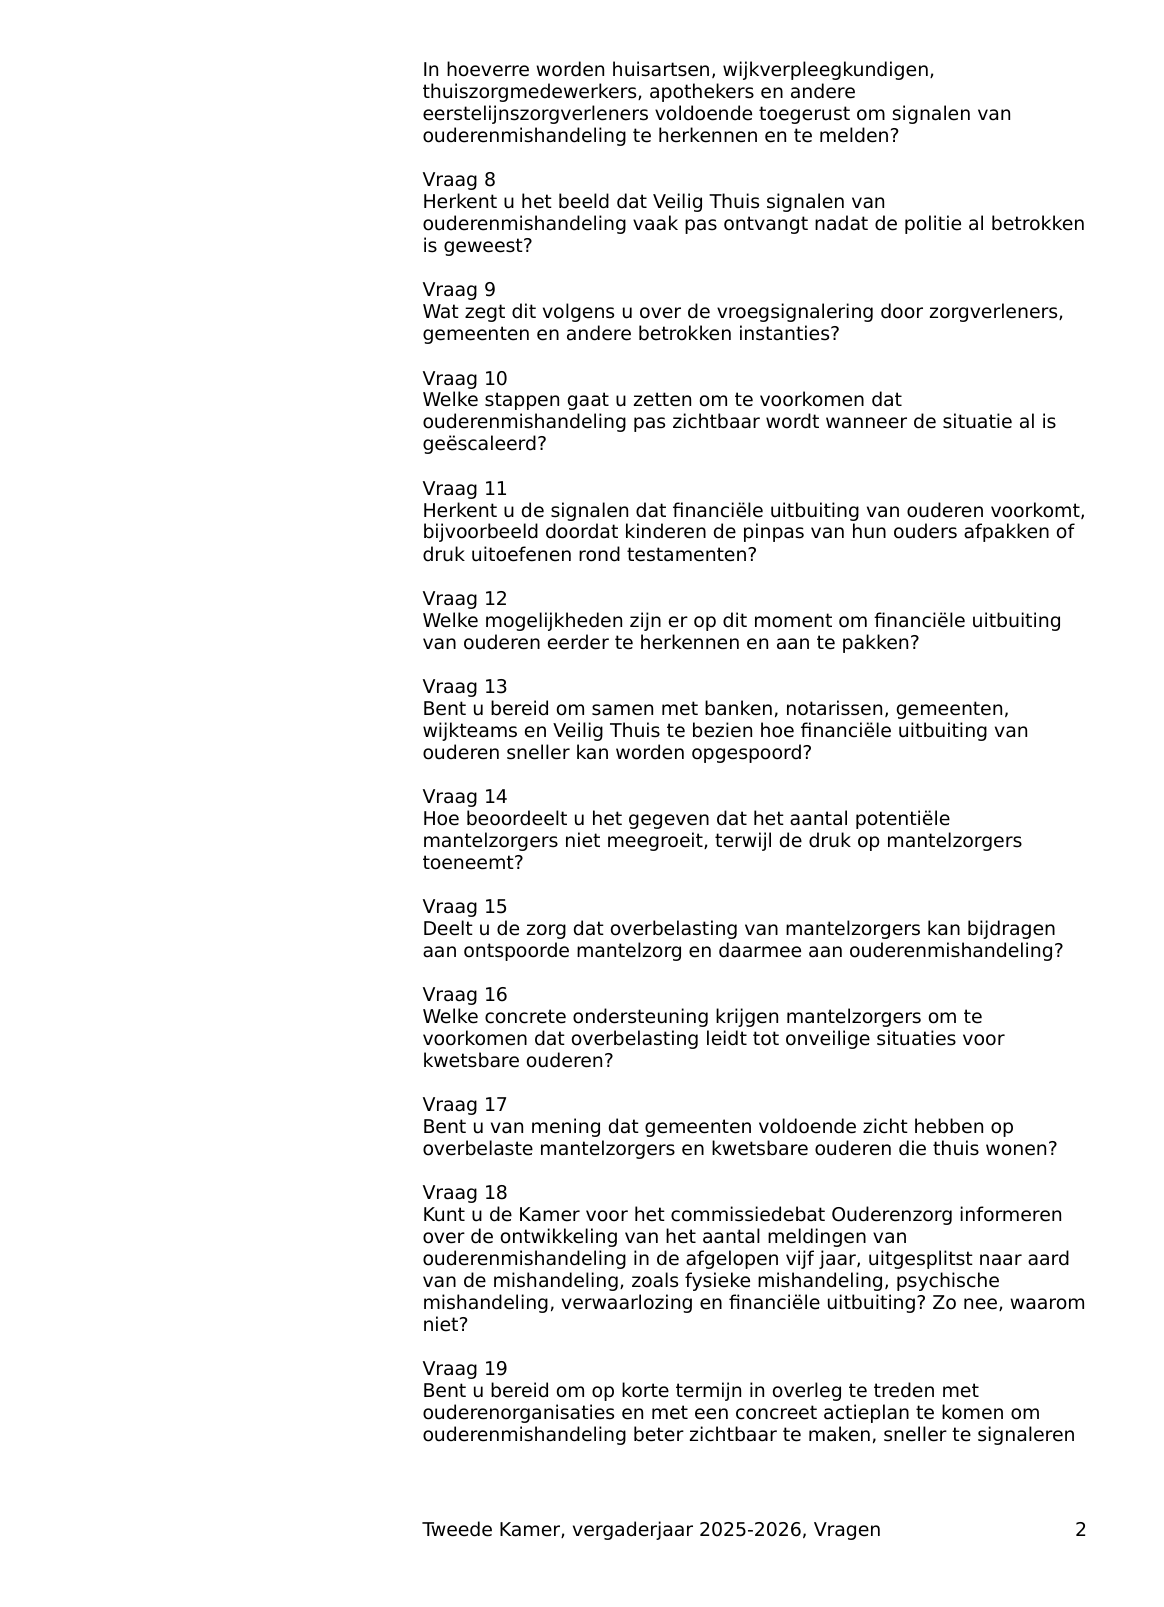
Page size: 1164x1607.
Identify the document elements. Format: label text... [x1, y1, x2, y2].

text Wat zegt dit volgens u over de vroegsignalering door zorgverleners, gemeenten en andere betrokken instanties? [422, 301, 1087, 345]
text Vraag 14 [422, 786, 1087, 808]
text Welke concrete ondersteuning krijgen mantelzorgers om te voorkomen dat overbelasting leidt tot onveilige situaties voor kwetsbare ouderen? [422, 1006, 1087, 1072]
text Welke stappen gaat u zetten om te voorkomen dat ouderenmishandeling pas zichtbaar wordt wanneer de situatie al is geëscaleerd? [422, 389, 1087, 455]
text Vraag 9 [422, 279, 1087, 301]
text Deelt u de zorg dat overbelasting van mantelzorgers kan bijdragen aan ontspoorde mantelzorg en daarmee aan ouderenmishandeling? [422, 918, 1087, 962]
text In hoeverre worden huisartsen, wijkverpleegkundigen, thuiszorgmedewerkers, apothekers en andere eerstelijnszorgverleners voldoende toegerust om signalen van ouderenmishandeling te herkennen en te melden? [422, 59, 1087, 147]
text Herkent u het beeld dat Veilig Thuis signalen van ouderenmishandeling vaak pas ontvangt nadat de politie al betrokken is geweest? [422, 191, 1087, 257]
text Welke mogelijkheden zijn er op dit moment om financiële uitbuiting van ouderen eerder te herkennen en aan te pakken? [422, 609, 1087, 653]
text Vraag 18 [422, 1182, 1087, 1204]
text Vraag 10 [422, 367, 1087, 389]
text Bent u bereid om samen met banken, notarissen, gemeenten, wijkteams en Veilig Thuis te bezien hoe financiële uitbuiting van ouderen sneller kan worden opgespoord? [422, 698, 1087, 764]
text Vraag 8 [422, 169, 1087, 191]
text Vraag 11 [422, 477, 1087, 499]
text Vraag 16 [422, 984, 1087, 1006]
text Vraag 19 [422, 1358, 1087, 1380]
text Vraag 13 [422, 676, 1087, 698]
text Hoe beoordeelt u het gegeven dat het aantal potentiële mantelzorgers niet meegroeit, terwijl de druk op mantelzorgers toeneemt? [422, 808, 1087, 874]
text Bent u bereid om op korte termijn in overleg te treden met ouderenorganisaties en met een concreet actieplan te komen om ouderenmishandeling beter zichtbaar te maken, sneller te signaleren [422, 1380, 1087, 1446]
text Vraag 15 [422, 896, 1087, 918]
text Herkent u de signalen dat financiële uitbuiting van ouderen voorkomt, bijvoorbeeld doordat kinderen de pinpas van hun ouders afpakken of druk uitoefenen rond testamenten? [422, 499, 1087, 565]
text Vraag 17 [422, 1094, 1087, 1116]
text Vraag 12 [422, 588, 1087, 609]
text Kunt u de Kamer voor het commissiedebat Ouderenzorg informeren over de ontwikkeling van het aantal meldingen van ouderenmishandeling in de afgelopen vijf jaar, uitgesplitst naar aard van de mishandeling, zoals fysieke mishandeling, psychische mishandeling, verwaarlozing en financiële uitbuiting? Zo nee, waarom niet? [422, 1204, 1087, 1336]
text Bent u van mening dat gemeenten voldoende zicht hebben op overbelaste mantelzorgers en kwetsbare ouderen die thuis wonen? [422, 1116, 1087, 1160]
